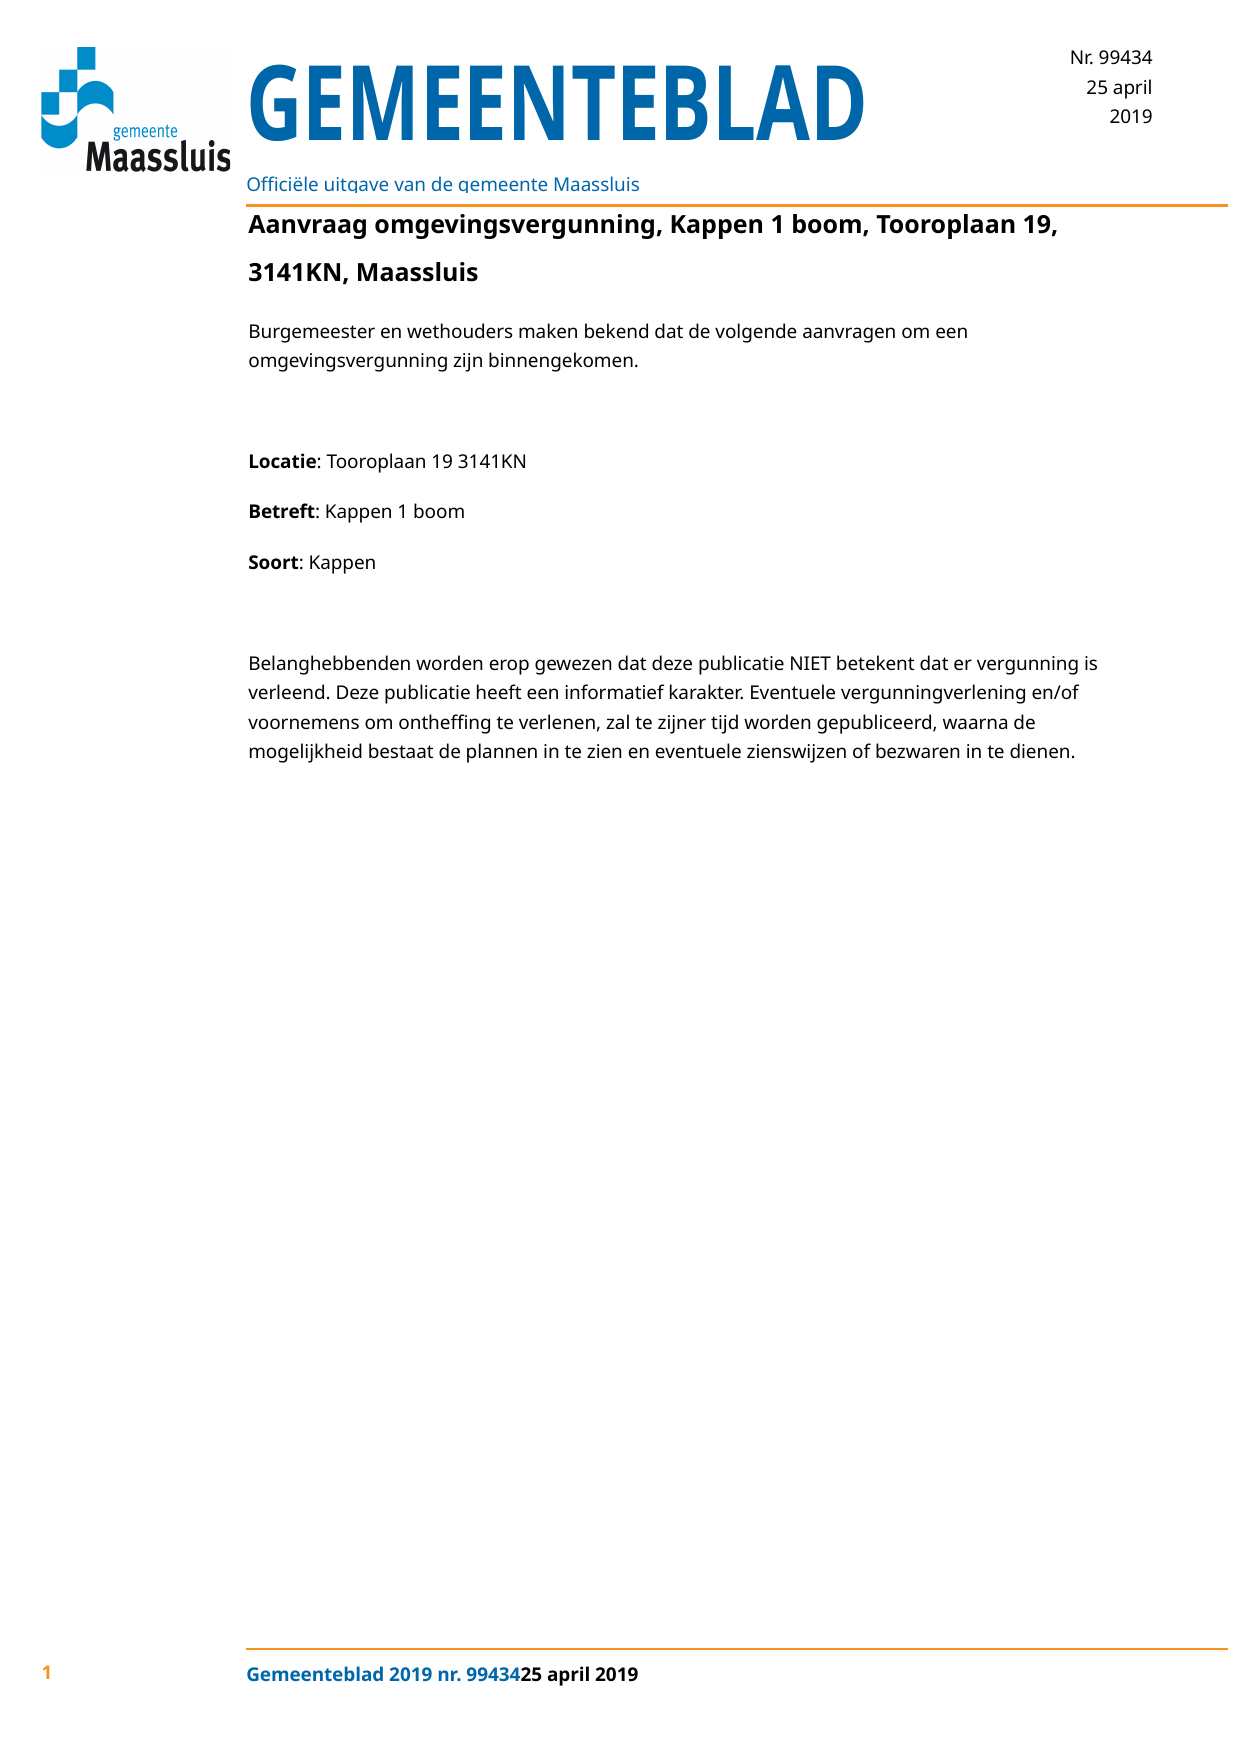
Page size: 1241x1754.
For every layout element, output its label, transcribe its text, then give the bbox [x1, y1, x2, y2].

picture [41, 47, 231, 172]
text Soort: Kappen [248, 549, 1152, 575]
picture [41, 47, 77, 92]
text Belanghebbenden worden erop gewezen dat deze publicatie NIET betekent dat er vergunning is verleend. Deze publicatie heeft een informatief karakter. Eventuele vergunningverlening en/of voornemens om ontheffing te verlenen, zal te zijner tijd worden gepubliceerd, waarna de mogelijkheid bestaat de plannen in te zien en eventuele zienswijzen of bezwaren in te dienen. [248, 650, 1152, 764]
text Burgemeester en wethouders maken bekend dat de volgende aanvragen om een omgevingsvergunning zijn binnengekomen. [248, 318, 1152, 373]
text Locatie: Tooroplaan 19 3141KN [248, 448, 1152, 474]
text Betreft: Kappen 1 boom [248, 499, 1152, 524]
text Aanvraag omgevingsvergunning, Kappen 1 boom, Tooroplaan 19, 3141KN, Maassluis [248, 207, 1152, 288]
